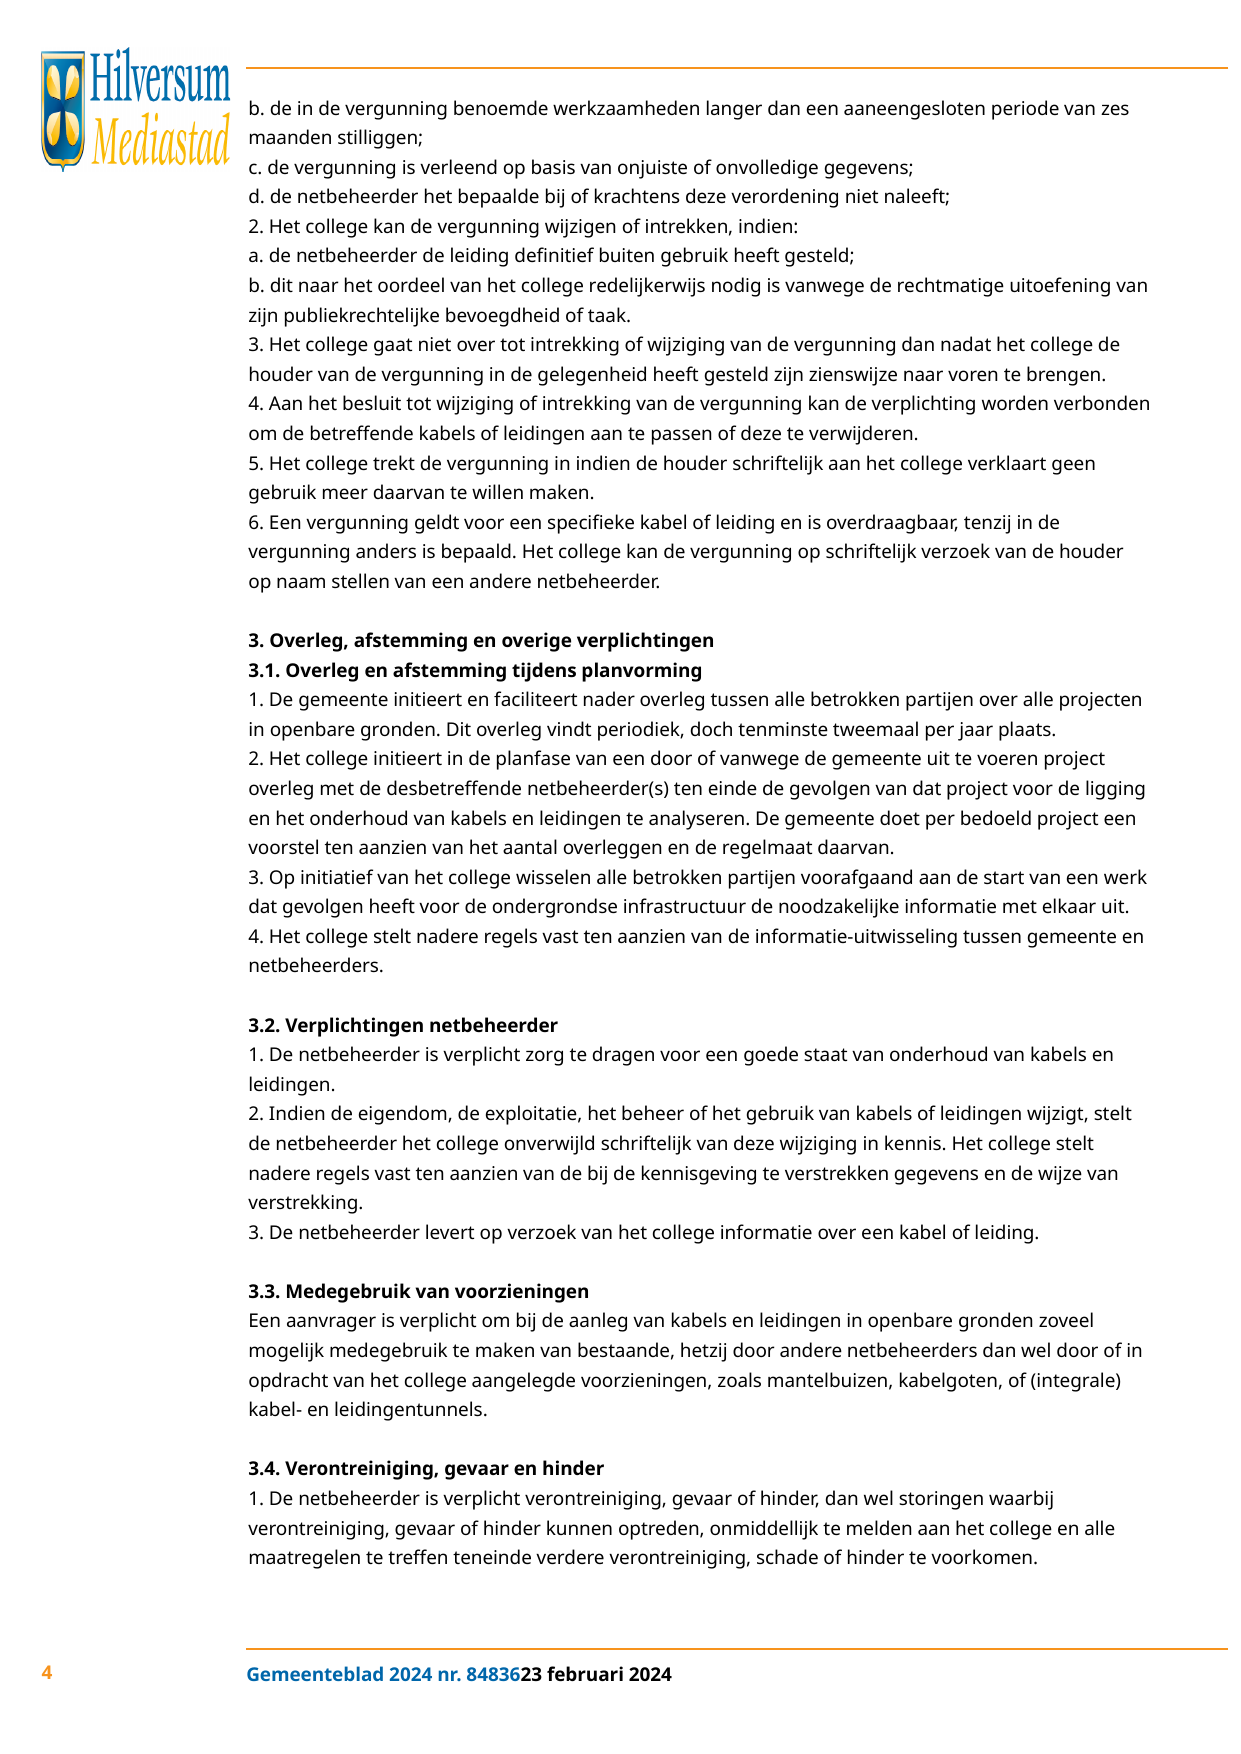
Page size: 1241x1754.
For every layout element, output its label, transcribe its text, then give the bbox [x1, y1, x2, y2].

text 3. De netbeheerder levert op verzoek van het college informatie over een kabel of leiding. [248, 1219, 1152, 1245]
text 2. Het college initieert in de planfase van een door of vanwege de gemeente uit te voeren project overleg met de desbetreffende netbeheerder(s) ten einde de gevolgen van dat project voor de ligging en het onderhoud van kabels en leidingen te analyseren. De gemeente doet per bedoeld project een voorstel ten aanzien van het aantal overleggen en de regelmaat daarvan. [248, 746, 1152, 860]
text b. de in de vergunning benoemde werkzaamheden langer dan een aaneengesloten periode van zes maanden stilliggen; [248, 95, 1152, 150]
text 3.4. Verontreiniging, gevaar en hinder [248, 1456, 1152, 1481]
text 3.2. Verplichtingen netbeheerder [248, 1012, 1152, 1038]
text 3. Op initiatief van het college wisselen alle betrokken partijen voorafgaand aan de start van een werk dat gevolgen heeft voor de ondergrondse infrastructuur de noodzakelijke informatie met elkaar uit. [248, 864, 1152, 919]
text 6. Een vergunning geldt voor een specifieke kabel of leiding en is overdraagbaar, tenzij in de vergunning anders is bepaald. Het college kan de vergunning op schriftelijk verzoek van de houder op naam stellen van een andere netbeheerder. [248, 509, 1152, 594]
text c. de vergunning is verleend op basis van onjuiste of onvolledige gegevens; [248, 154, 1152, 180]
text 1. De netbeheerder is verplicht verontreiniging, gevaar of hinder, dan wel storingen waarbij verontreiniging, gevaar of hinder kunnen optreden, onmiddellijk te melden aan het college en alle maatregelen te treffen teneinde verdere verontreiniging, schade of hinder te voorkomen. [248, 1485, 1152, 1570]
text Een aanvrager is verplicht om bij de aanleg van kabels en leidingen in openbare gronden zoveel mogelijk medegebruik te maken van bestaande, hetzij door andere netbeheerders dan wel door of in opdracht van het college aangelegde voorzieningen, zoals mantelbuizen, kabelgoten, of (integrale) kabel- en leidingentunnels. [248, 1308, 1152, 1422]
text 3. Het college gaat niet over tot intrekking of wijziging van de vergunning dan nadat het college de houder van de vergunning in de gelegenheid heeft gesteld zijn zienswijze naar voren te brengen. [248, 331, 1152, 387]
text 3.1. Overleg en afstemming tijdens planvorming [248, 657, 1152, 683]
text 2. Het college kan de vergunning wijzigen of intrekken, indien: [248, 213, 1152, 239]
text b. dit naar het oordeel van het college redelijkerwijs nodig is vanwege de rechtmatige uitoefening van zijn publiekrechtelijke bevoegdheid of taak. [248, 272, 1152, 328]
text 4. Aan het besluit tot wijziging of intrekking van de vergunning kan de verplichting worden verbonden om de betreffende kabels of leidingen aan te passen of deze te verwijderen. [248, 391, 1152, 446]
text 4. Het college stelt nadere regels vast ten aanzien van de informatie-uitwisseling tussen gemeente en netbeheerders. [248, 923, 1152, 978]
text 1. De gemeente initieert en faciliteert nader overleg tussen alle betrokken partijen over alle projecten in openbare gronden. Dit overleg vindt periodiek, doch tenminste tweemaal per jaar plaats. [248, 686, 1152, 742]
text 3. Overleg, afstemming en overige verplichtingen [248, 627, 1152, 653]
text d. de netbeheerder het bepaalde bij of krachtens deze verordening niet naleeft; [248, 183, 1152, 209]
picture [41, 47, 231, 172]
text a. de netbeheerder de leiding definitief buiten gebruik heeft gesteld; [248, 243, 1152, 268]
text 5. Het college trekt de vergunning in indien de houder schriftelijk aan het college verklaart geen gebruik meer daarvan te willen maken. [248, 450, 1152, 505]
text 3.3. Medegebruik van voorzieningen [248, 1278, 1152, 1304]
text 1. De netbeheerder is verplicht zorg te dragen voor een goede staat van onderhoud van kabels en leidingen. [248, 1041, 1152, 1097]
text 2. Indien de eigendom, de exploitatie, het beheer of het gebruik van kabels of leidingen wijzigt, stelt de netbeheerder het college onverwijld schriftelijk van deze wijziging in kennis. Het college stelt nadere regels vast ten aanzien van de bij de kennisgeving te verstrekken gegevens en de wijze van verstrekking. [248, 1101, 1152, 1215]
